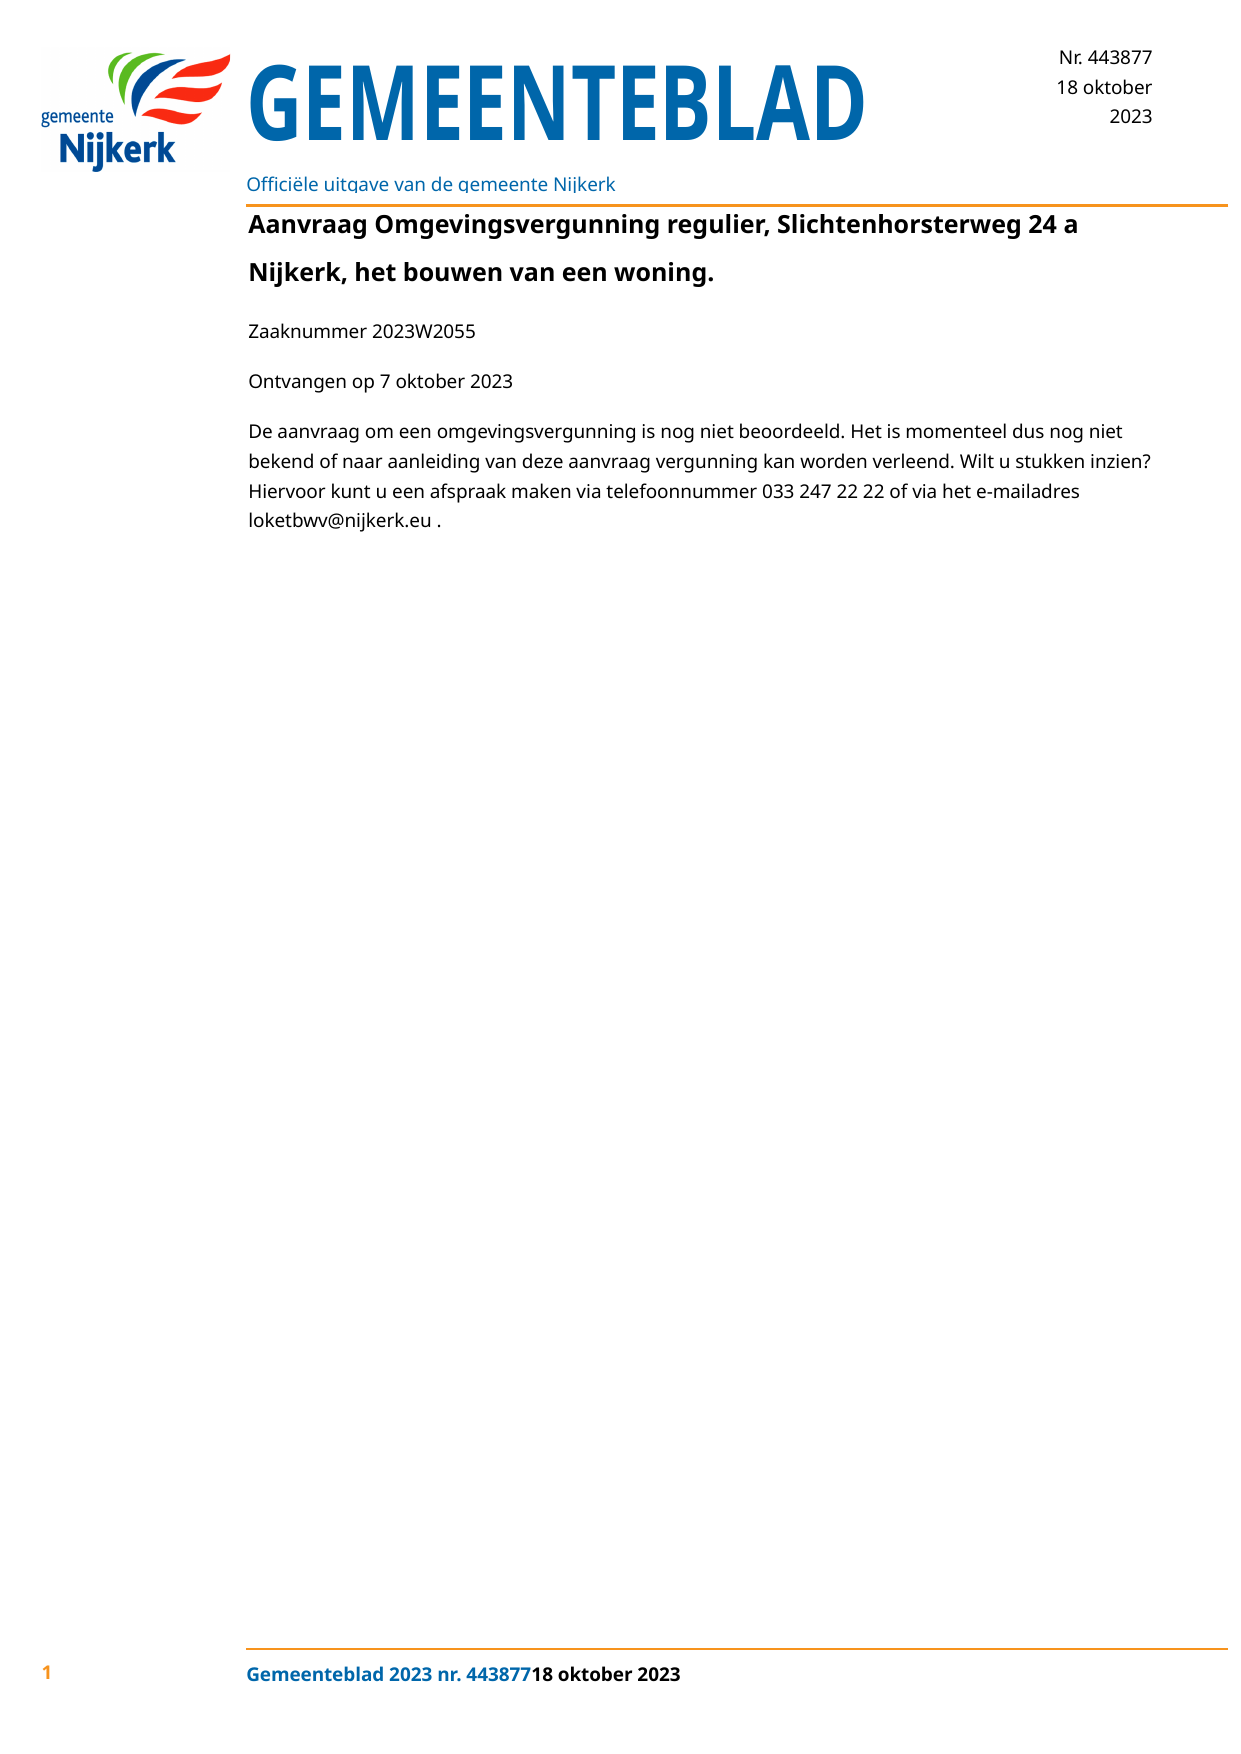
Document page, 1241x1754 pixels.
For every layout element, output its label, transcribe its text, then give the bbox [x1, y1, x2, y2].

text De aanvraag om een omgevingsvergunning is nog niet beoordeeld. Het is momenteel dus nog niet bekend of naar aanleiding van deze aanvraag vergunning kan worden verleend. Wilt u stukken inzien? Hiervoor kunt u een afspraak maken via telefoonnummer 033 247 22 22 of via het e-mailadres loketbwv@nijkerk.eu . [248, 419, 1152, 533]
text Ontvangen op 7 oktober 2023 [248, 368, 1152, 394]
text Aanvraag Omgevingsvergunning regulier, Slichtenhorsterweg 24 a Nijkerk, het bouwen van een woning. [248, 207, 1152, 288]
picture [41, 47, 231, 172]
text Zaaknummer 2023W2055 [248, 318, 1152, 344]
